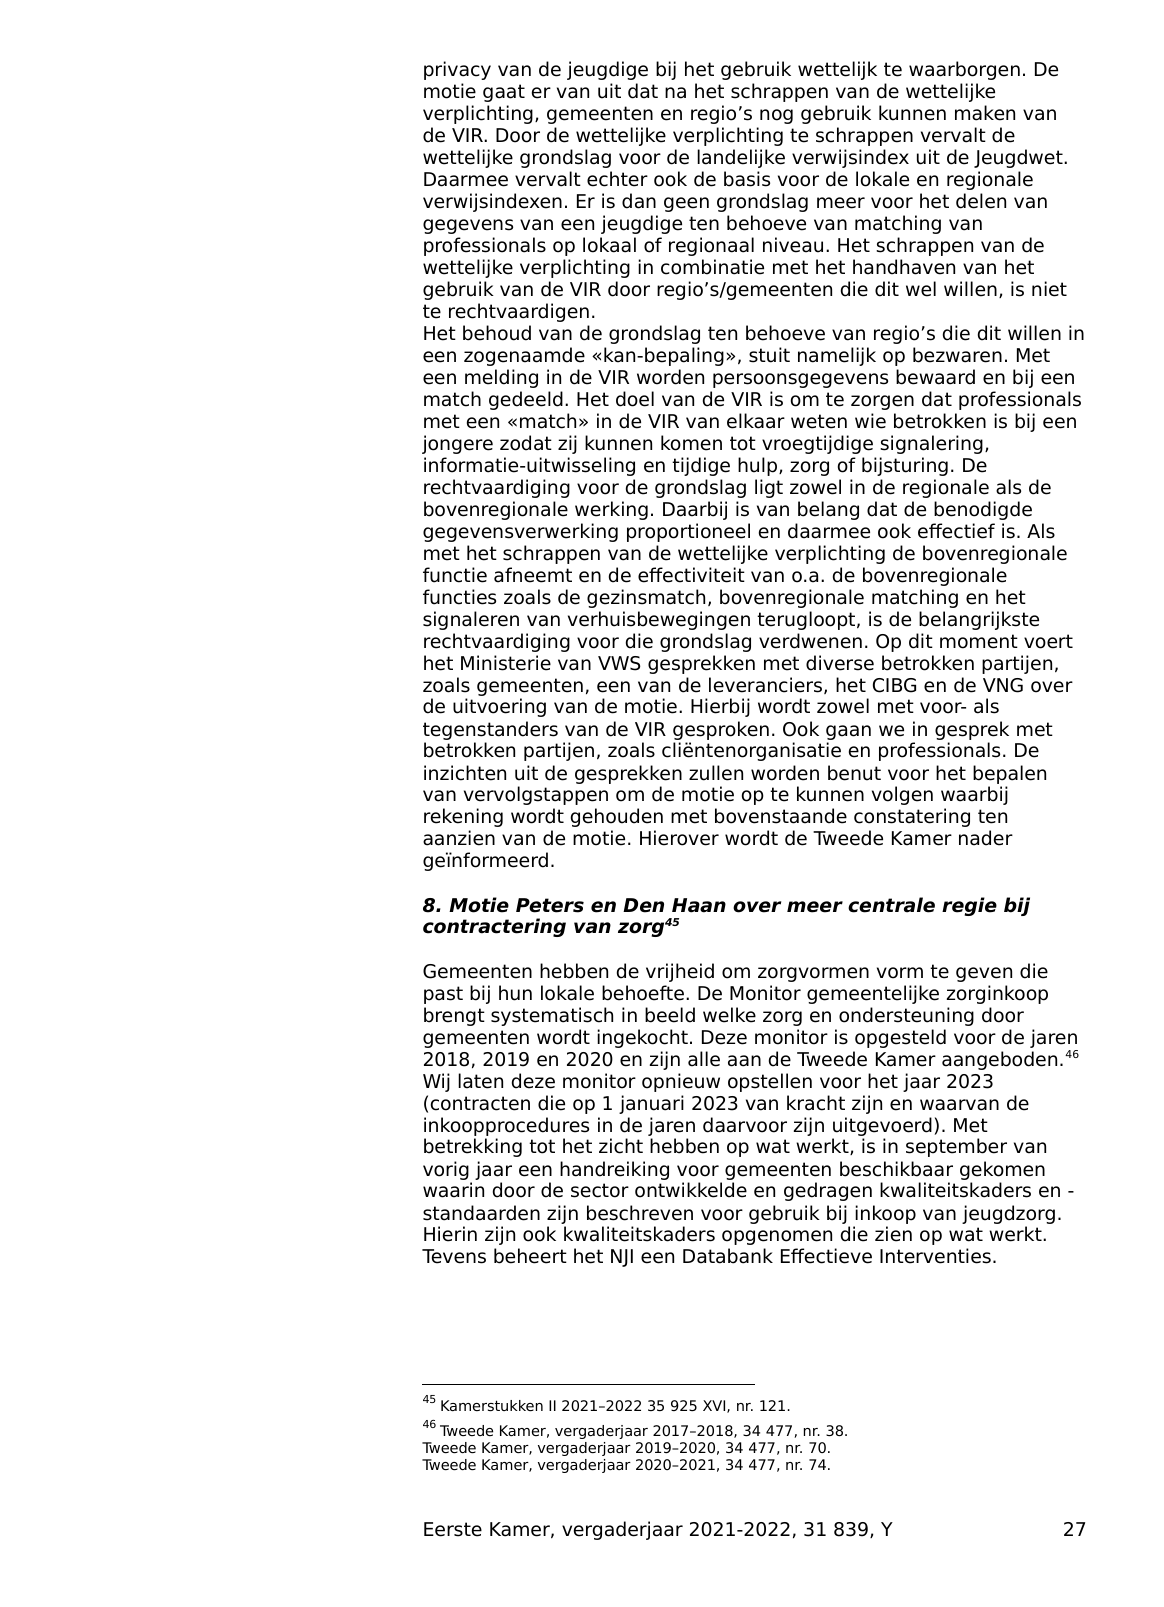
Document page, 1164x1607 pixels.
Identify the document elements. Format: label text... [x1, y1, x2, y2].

text Tweede Kamer, vergaderjaar 2019–2020, 34 477, nr. 70. [422, 1441, 1087, 1457]
subtitle 8. Motie Peters en Den Haan over meer centrale regie bij contractering van zorg [422, 894, 1087, 938]
text Kamerstukken II 2021–2022 35 925 XVI, nr. 121. [422, 1393, 1087, 1416]
text Tweede Kamer, vergaderjaar 2020–2021, 34 477, nr. 74. [422, 1457, 1087, 1474]
text privacy van de jeugdige bij het gebruik wettelijk te waarborgen. De motie gaat er van uit dat na het schrappen van de wettelijke verplichting, gemeenten en regio’s nog gebruik kunnen maken van de VIR. Door de wettelijke verplichting te schrappen vervalt de wettelijke grondslag voor de landelijke verwijsindex uit de Jeugdwet. Daarmee vervalt echter ook de basis voor de lokale en regionale verwijsindexen. Er is dan geen grondslag meer voor het delen van gegevens van een jeugdige ten behoeve van matching van professionals op lokaal of regionaal niveau. Het schrappen van de wettelijke verplichting in combinatie met het handhaven van het gebruik van de VIR door regio’s/gemeenten die dit wel willen, is niet te rechtvaardigen. [422, 59, 1087, 323]
text Het behoud van de grondslag ten behoeve van regio’s die dit willen in een zogenaamde «kan-bepaling», stuit namelijk op bezwaren. Met een melding in de VIR worden persoonsgegevens bewaard en bij een match gedeeld. Het doel van de VIR is om te zorgen dat professionals met een «match» in de VIR van elkaar weten wie betrokken is bij een jongere zodat zij kunnen komen tot vroegtijdige signalering, informatie-uitwisseling en tijdige hulp, zorg of bijsturing. De rechtvaardiging voor de grondslag ligt zowel in de regionale als de bovenregionale werking. Daarbij is van belang dat de benodigde gegevensverwerking proportioneel en daarmee ook effectief is. Als met het schrappen van de wettelijke verplichting de bovenregionale functie afneemt en de effectiviteit van o.a. de bovenregionale functies zoals de gezinsmatch, bovenregionale matching en het signaleren van verhuisbewegingen terugloopt, is de belangrijkste rechtvaardiging voor die grondslag verdwenen. Op dit moment voert het Ministerie van VWS gesprekken met diverse betrokken partijen, zoals gemeenten, een van de leveranciers, het CIBG en de VNG over de uitvoering van de motie. Hierbij wordt zowel met voor- als tegenstanders van de VIR gesproken. Ook gaan we in gesprek met betrokken partijen, zoals cliëntenorganisatie en professionals. De inzichten uit de gesprekken zullen worden benut voor het bepalen van vervolgstappen om de motie op te kunnen volgen waarbij rekening wordt gehouden met bovenstaande constatering ten aanzien van de motie. Hierover wordt de Tweede Kamer nader geïnformeerd. [422, 323, 1087, 872]
text Gemeenten hebben de vrijheid om zorgvormen vorm te geven die past bij hun lokale behoefte. De Monitor gemeentelijke zorginkoop brengt systematisch in beeld welke zorg en ondersteuning door gemeenten wordt ingekocht. Deze monitor is opgesteld voor de jaren 2018, 2019 en 2020 en zijn alle aan de Tweede Kamer aangeboden. Wij laten deze monitor opnieuw opstellen voor het jaar 2023 (contracten die op 1 januari 2023 van kracht zijn en waarvan de inkoopprocedures in de jaren daarvoor zijn uitgevoerd). Met betrekking tot het zicht hebben op wat werkt, is in september van vorig jaar een handreiking voor gemeenten beschikbaar gekomen waarin door de sector ontwikkelde en gedragen kwaliteitskaders en -standaarden zijn beschreven voor gebruik bij inkoop van jeugdzorg. Hierin zijn ook kwaliteitskaders opgenomen die zien op wat werkt. Tevens beheert het NJI een Databank Effectieve Interventies. [422, 961, 1087, 1268]
text Tweede Kamer, vergaderjaar 2017–2018, 34 477, nr. 38. [422, 1418, 1087, 1441]
